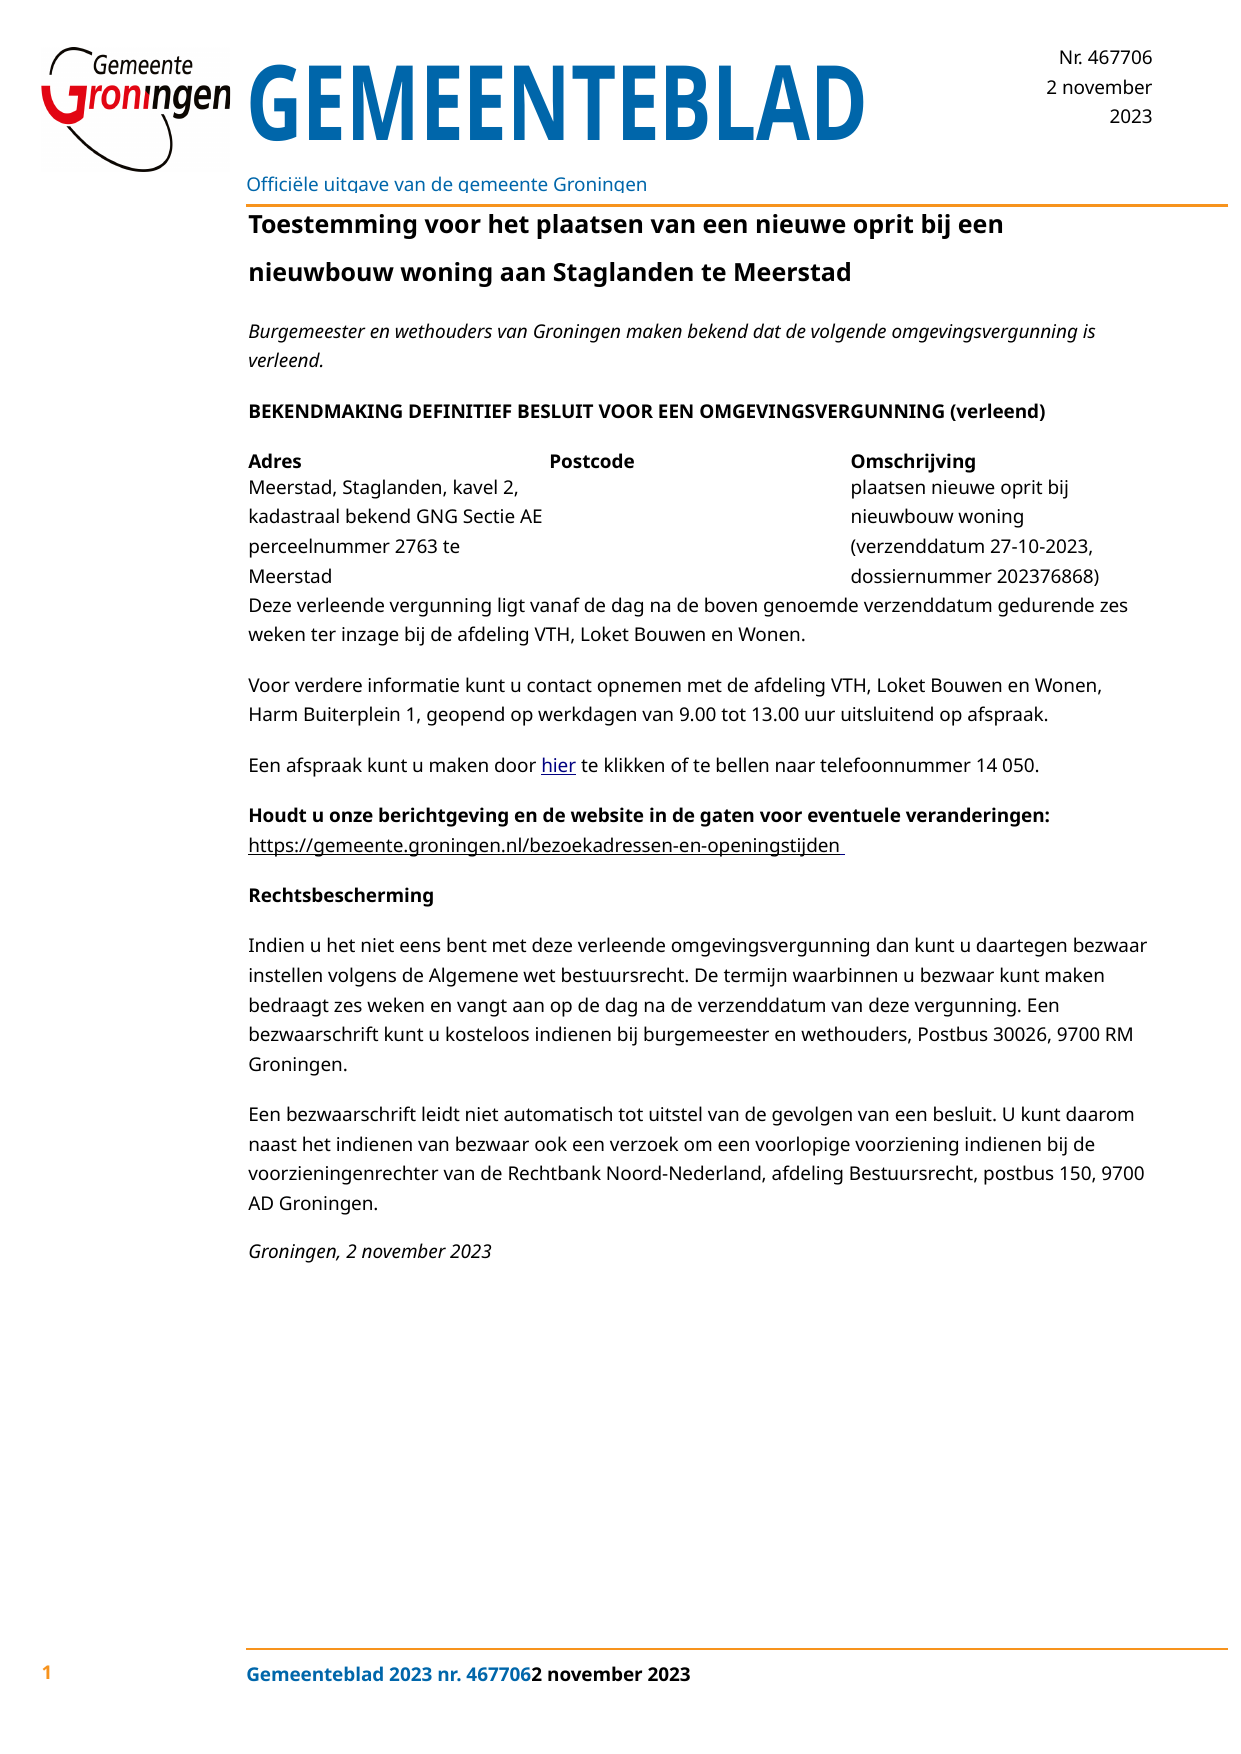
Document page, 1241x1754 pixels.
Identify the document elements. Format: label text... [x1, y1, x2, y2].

text Deze verleende vergunning ligt vanaf de dag na de boven genoemde verzenddatum gedurende zes weken ter inzage bij de afdeling VTH, Loket Bouwen en Wonen. [248, 592, 1152, 647]
table_header Adres [248, 449, 549, 474]
text Indien u het niet eens bent met deze verleende omgevingsvergunning dan kunt u daartegen bezwaar instellen volgens de Algemene wet bestuursrecht. De termijn waarbinnen u bezwaar kunt maken bedraagt zes weken en vangt aan op de dag na de verzenddatum van deze vergunning. Een bezwaarschrift kunt u kosteloos indienen bij burgemeester en wethouders, Postbus 30026, 9700 RM Groningen. [248, 933, 1152, 1077]
text Rechtsbescherming [248, 882, 1152, 908]
text Een afspraak kunt u maken door hier te klikken of te bellen naar telefoonnummer 14 050. [248, 752, 1152, 778]
table_header Postcode [549, 449, 850, 474]
text Voor verdere informatie kunt u contact opnemen met de afdeling VTH, Loket Bouwen en Wonen, Harm Buiterplein 1, geopend op werkdagen van 9.00 tot 13.00 uur uitsluitend op afspraak. [248, 672, 1152, 727]
table_cell [549, 474, 850, 589]
text Burgemeester en wethouders van Groningen maken bekend dat de volgende omgevingsvergunning is verleend. [248, 318, 1152, 373]
text Een bezwaarschrift leidt niet automatisch tot uitstel van de gevolgen van een besluit. U kunt daarom naast het indienen van bezwaar ook een verzoek om een voorlopige voorziening indienen bij de voorzieningenrechter van de Rechtbank Noord-Nederland, afdeling Bestuursrecht, postbus 150, 9700 AD Groningen. [248, 1101, 1152, 1216]
text Houdt u onze berichtgeving en de website in de gaten voor eventuele veranderingen: https://gemeente.groningen.nl/bezoekadressen-en-openingstijden [248, 802, 1152, 858]
table_header Omschrijving [850, 449, 1152, 474]
text Groningen, 2 november 2023 [248, 1238, 1152, 1264]
table_cell plaatsen nieuwe oprit bij nieuwbouw woning (verzenddatum 27-10-2023, dossiernummer 202376868) [850, 474, 1152, 589]
text BEKENDMAKING DEFINITIEF BESLUIT VOOR EEN OMGEVINGSVERGUNNING (verleend) [248, 398, 1152, 424]
text Toestemming voor het plaatsen van een nieuwe oprit bij een nieuwbouw woning aan Staglanden te Meerstad [248, 207, 1152, 288]
picture [41, 47, 231, 172]
table_cell Meerstad, Staglanden, kavel 2, kadastraal bekend GNG Sectie AE perceelnummer 2763 te Meerstad [248, 474, 549, 589]
